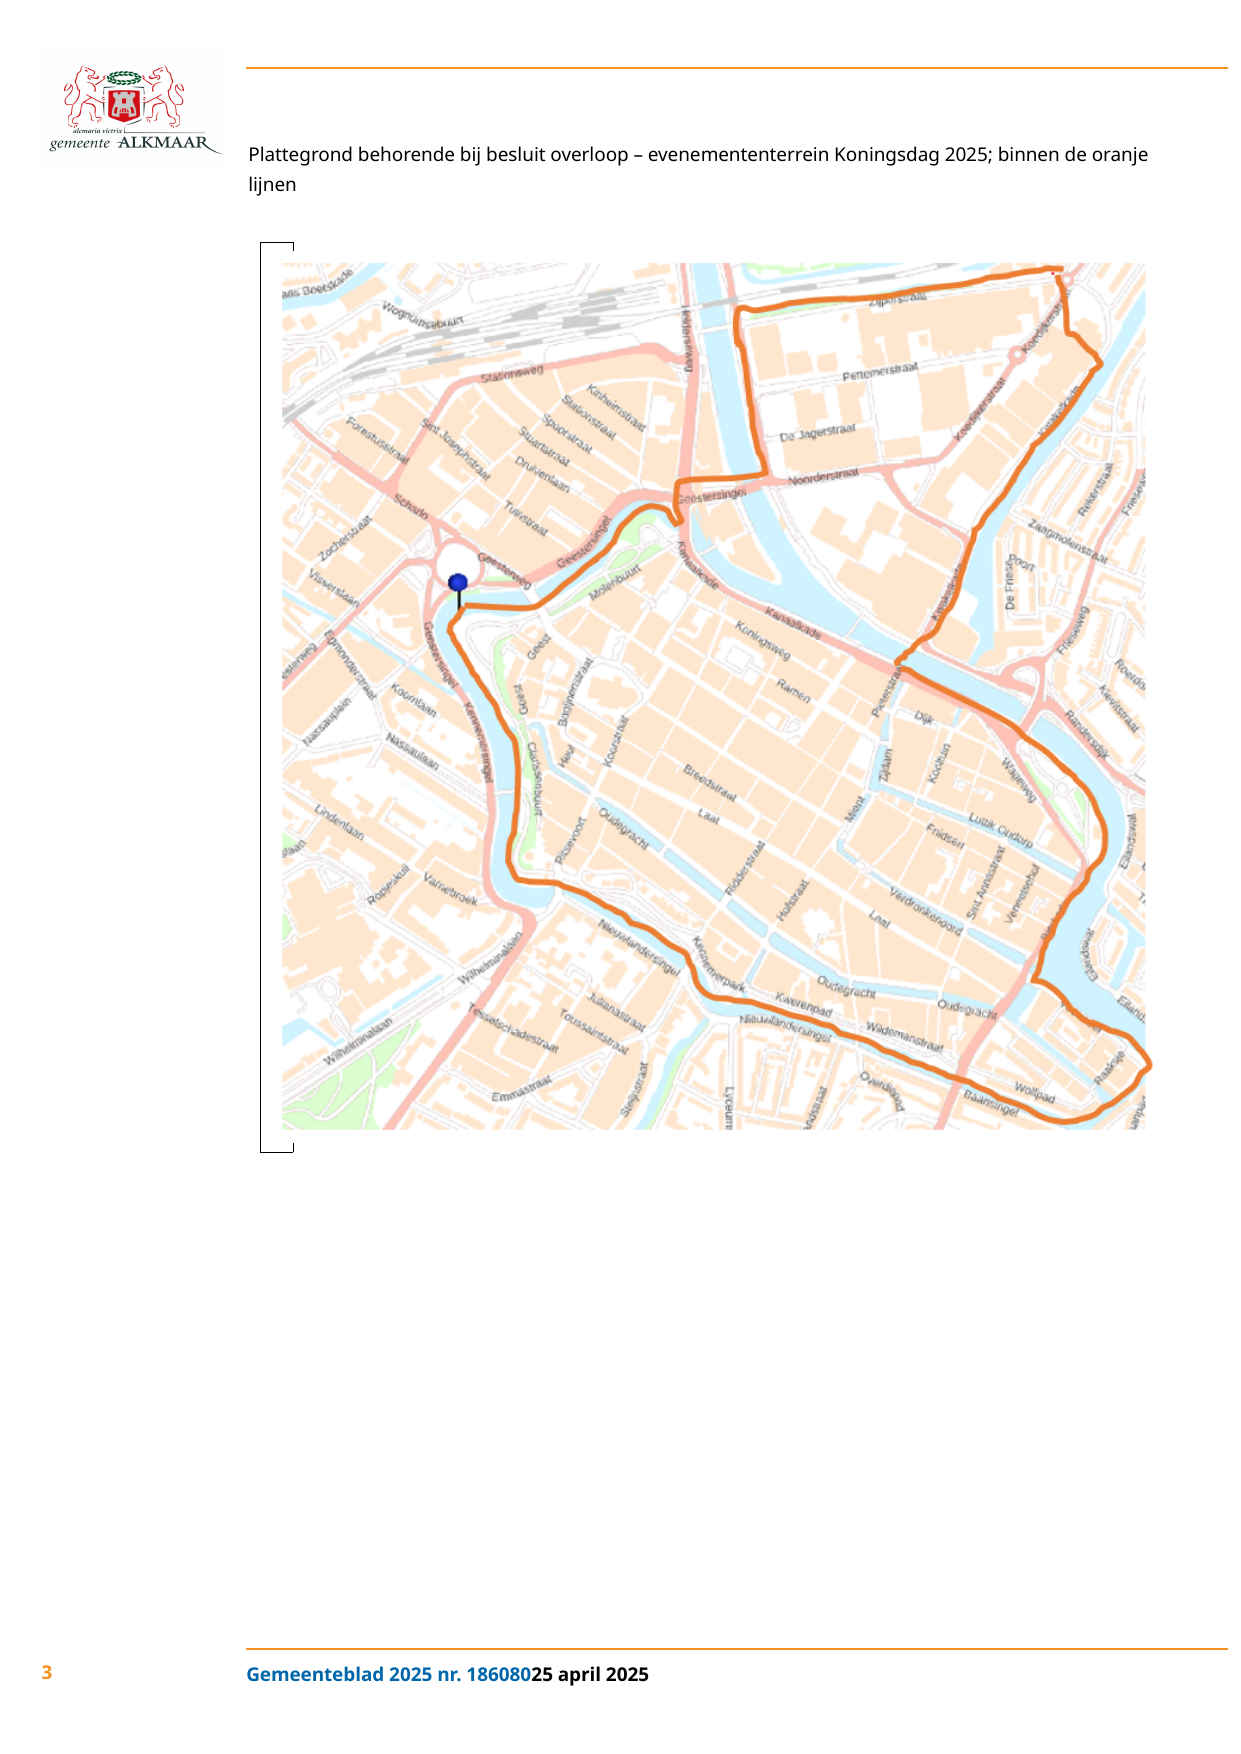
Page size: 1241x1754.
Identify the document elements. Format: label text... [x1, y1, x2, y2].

picture [268, 251, 1155, 1143]
picture [41, 47, 231, 172]
text Plattegrond behorende bij besluit overloop – evenemententerrein Koningsdag 2025; binnen de oranje lijnen [248, 141, 1152, 197]
